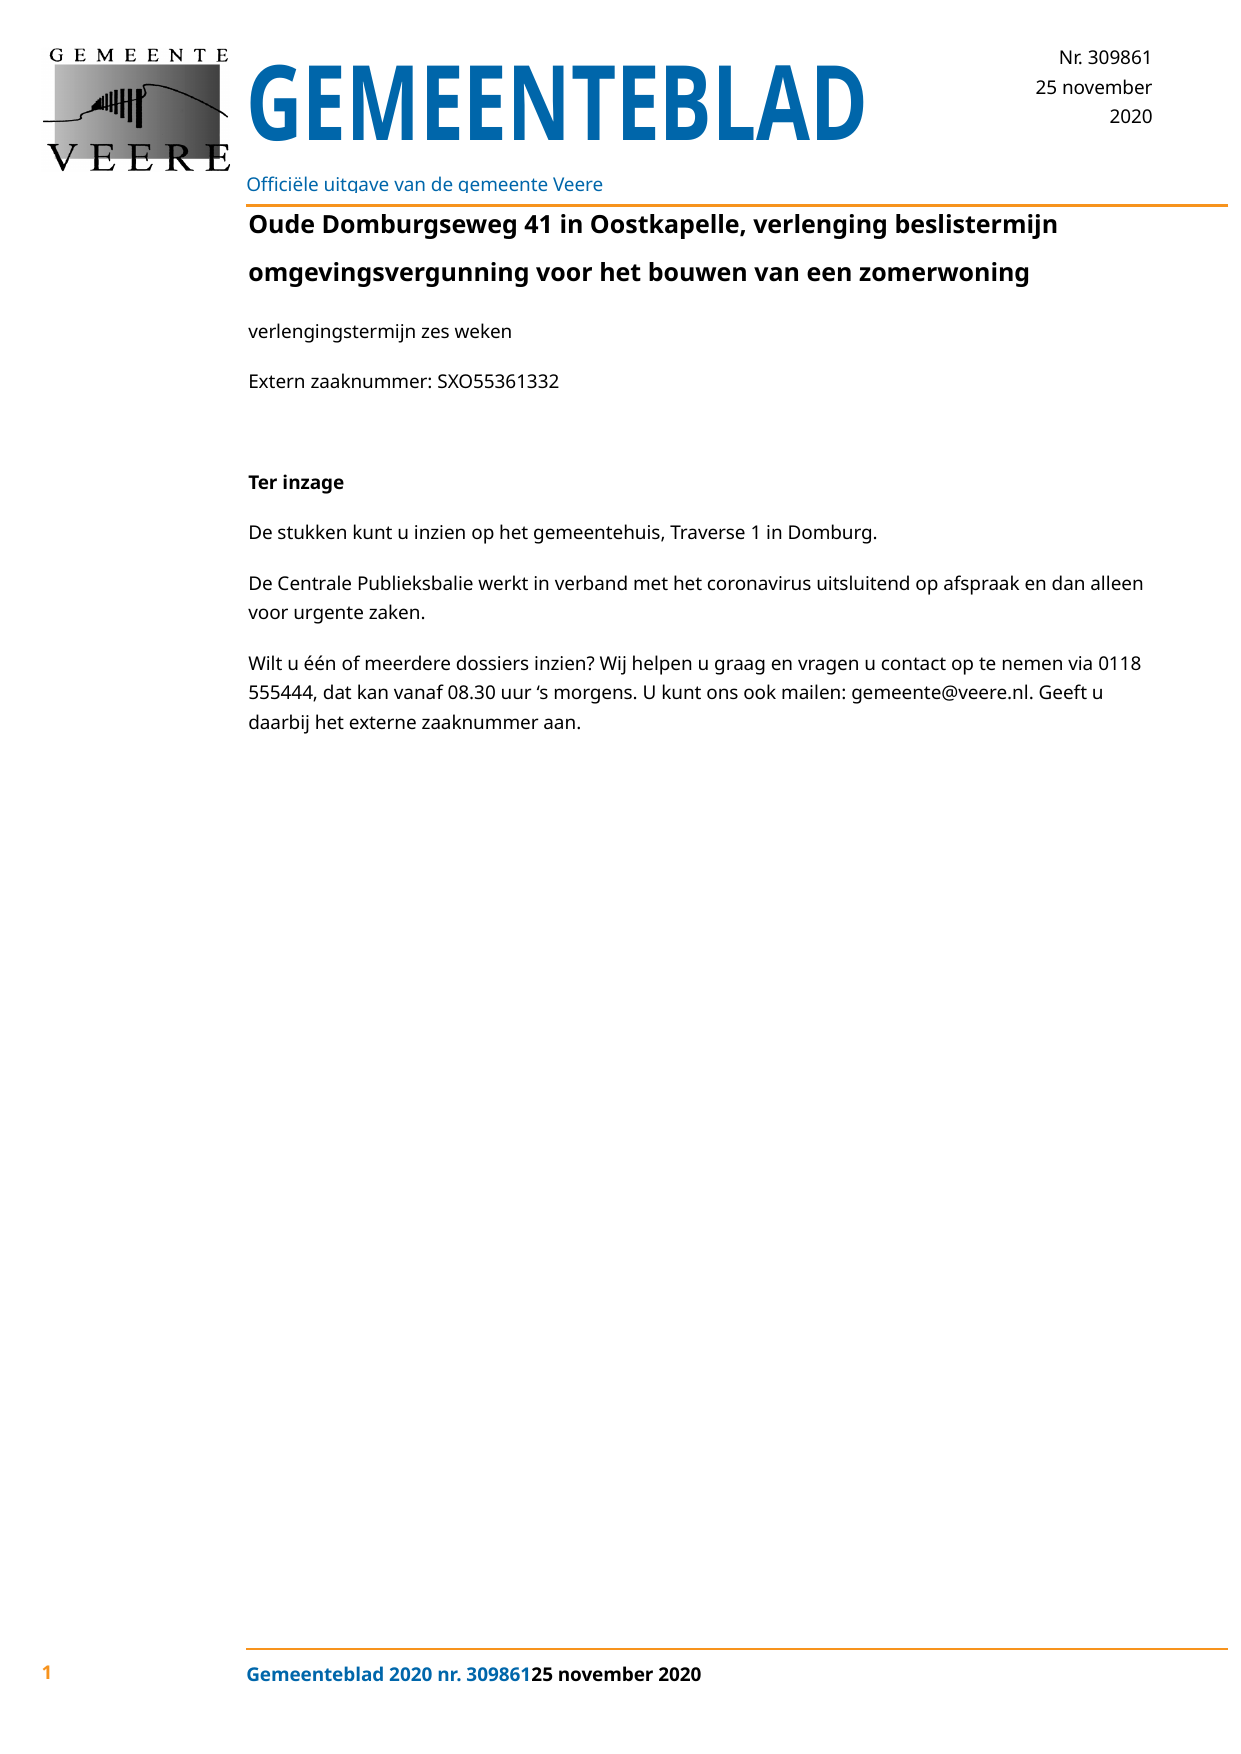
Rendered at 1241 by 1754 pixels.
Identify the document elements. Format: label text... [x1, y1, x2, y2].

text Oude Domburgseweg 41 in Oostkapelle, verlenging beslistermijn omgevingsvergunning voor het bouwen van een zomerwoning [248, 207, 1152, 288]
text Extern zaaknummer: SXO55361332 [248, 368, 1152, 394]
picture [41, 47, 231, 172]
text verlengingstermijn zes weken [248, 318, 1152, 344]
text Ter inzage [248, 469, 1152, 495]
text De stukken kunt u inzien op het gemeentehuis, Traverse 1 in Domburg. [248, 519, 1152, 545]
text De Centrale Publieksbalie werkt in verband met het coronavirus uitsluitend op afspraak en dan alleen voor urgente zaken. [248, 570, 1152, 625]
text Wilt u één of meerdere dossiers inzien? Wij helpen u graag en vragen u contact op te nemen via 0118 555444, dat kan vanaf 08.30 uur ‘s morgens. U kunt ons ook mailen: gemeente@veere.nl. Geeft u daarbij het externe zaaknummer aan. [248, 650, 1152, 735]
